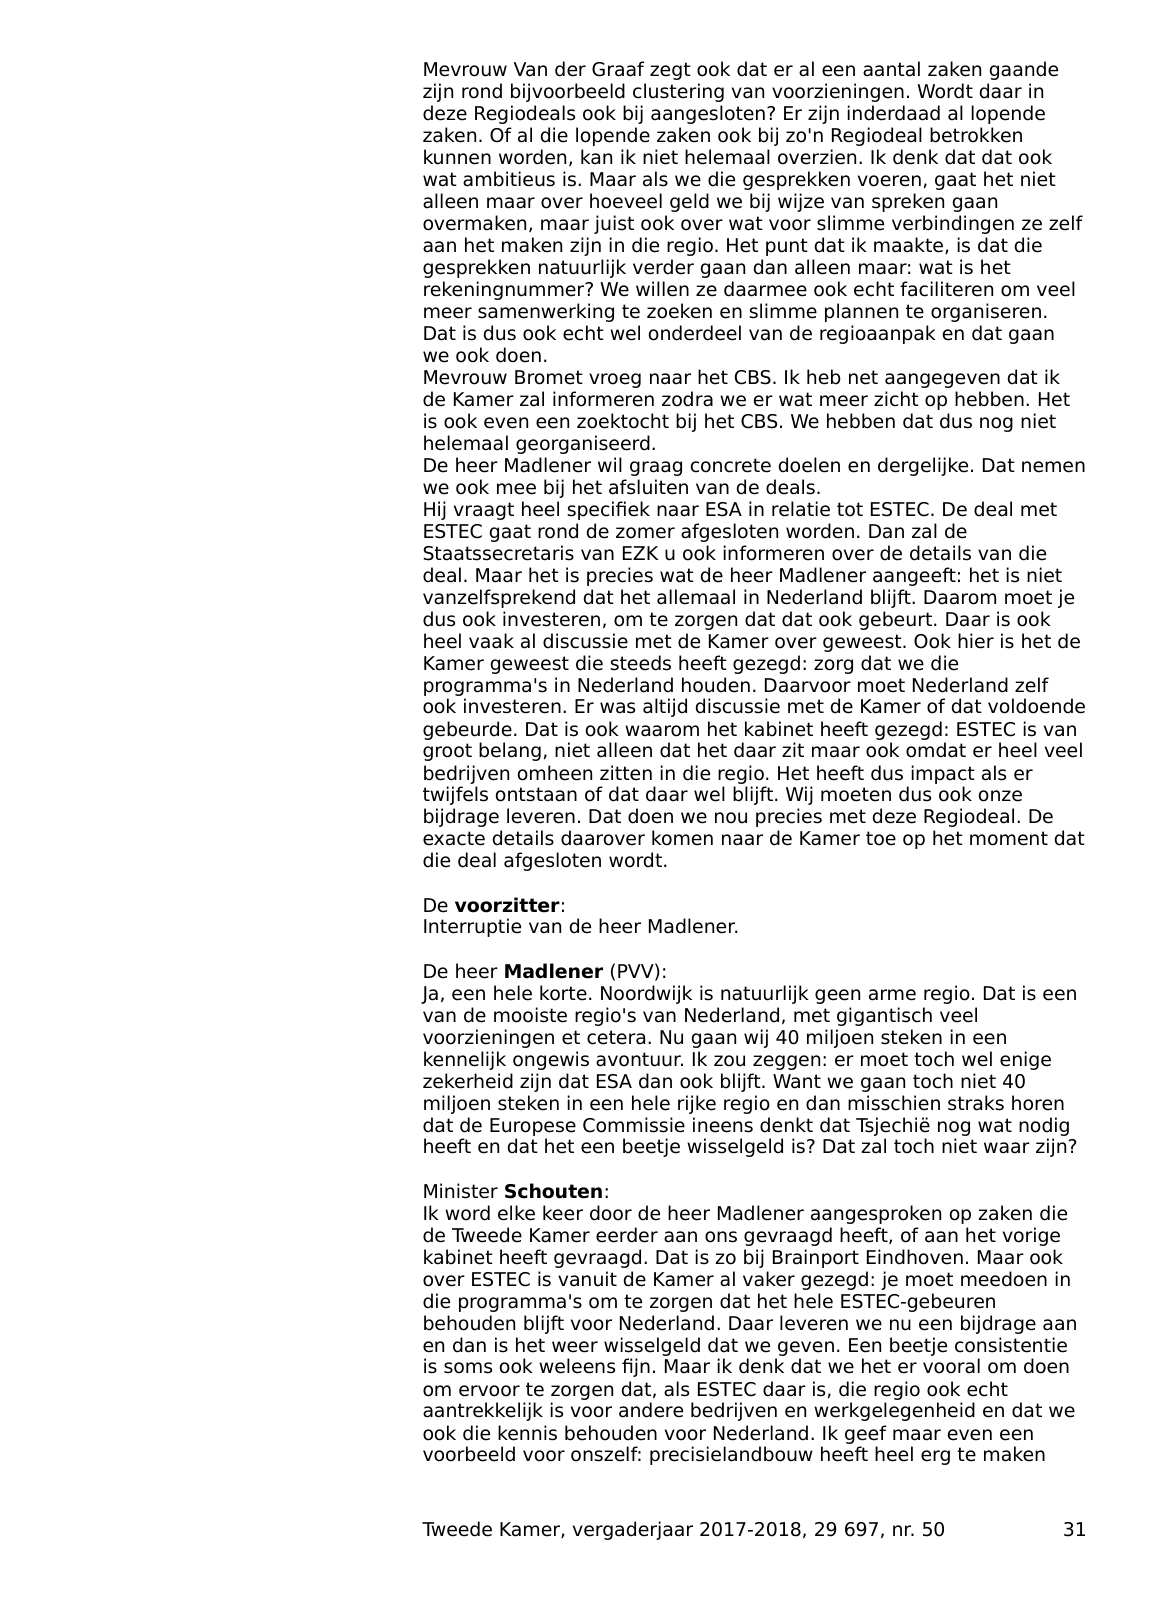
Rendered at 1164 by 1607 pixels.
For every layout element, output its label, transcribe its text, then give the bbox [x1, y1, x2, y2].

text Ja, een hele korte. Noordwijk is natuurlijk geen arme regio. Dat is een van de mooiste regio's van Nederland, met gigantisch veel voorzieningen et cetera. Nu gaan wij 40 miljoen steken in een kennelijk ongewis avontuur. Ik zou zeggen: er moet toch wel enige zekerheid zijn dat ESA dan ook blijft. Want we gaan toch niet 40 miljoen steken in een hele rijke regio en dan misschien straks horen dat de Europese Commissie ineens denkt dat Tsjechië nog wat nodig heeft en dat het een beetje wisselgeld is? Dat zal toch niet waar zijn? [422, 983, 1087, 1158]
text Ik word elke keer door de heer Madlener aangesproken op zaken die de Tweede Kamer eerder aan ons gevraagd heeft, of aan het vorige kabinet heeft gevraagd. Dat is zo bij Brainport Eindhoven. Maar ook over ESTEC is vanuit de Kamer al vaker gezegd: je moet meedoen in die programma's om te zorgen dat het hele ESTEC-gebeuren behouden blijft voor Nederland. Daar leveren we nu een bijdrage aan en dan is het weer wisselgeld dat we geven. Een beetje consistentie is soms ook weleens fijn. Maar ik denk dat we het er vooral om doen om ervoor te zorgen dat, als ESTEC daar is, die regio ook echt aantrekkelijk is voor andere bedrijven en werkgelegenheid en dat we ook die kennis behouden voor Nederland. Ik geef maar even een voorbeeld voor onszelf: precisielandbouw heeft heel erg te maken [422, 1203, 1087, 1466]
text De heer Madlener wil graag concrete doelen en dergelijke. Dat nemen we ook mee bij het afsluiten van de deals. [422, 455, 1087, 499]
text Minister Schouten: [422, 1181, 1087, 1203]
text De heer Madlener (PVV): [422, 961, 1087, 983]
text Mevrouw Bromet vroeg naar het CBS. Ik heb net aangegeven dat ik de Kamer zal informeren zodra we er wat meer zicht op hebben. Het is ook even een zoektocht bij het CBS. We hebben dat dus nog niet helemaal georganiseerd. [422, 367, 1087, 455]
text Hij vraagt heel specifiek naar ESA in relatie tot ESTEC. De deal met ESTEC gaat rond de zomer afgesloten worden. Dan zal de Staatssecretaris van EZK u ook informeren over de details van die deal. Maar het is precies wat de heer Madlener aangeeft: het is niet vanzelfsprekend dat het allemaal in Nederland blijft. Daarom moet je dus ook investeren, om te zorgen dat dat ook gebeurt. Daar is ook heel vaak al discussie met de Kamer over geweest. Ook hier is het de Kamer geweest die steeds heeft gezegd: zorg dat we die programma's in Nederland houden. Daarvoor moet Nederland zelf ook investeren. Er was altijd discussie met de Kamer of dat voldoende gebeurde. Dat is ook waarom het kabinet heeft gezegd: ESTEC is van groot belang, niet alleen dat het daar zit maar ook omdat er heel veel bedrijven omheen zitten in die regio. Het heeft dus impact als er twijfels ontstaan of dat daar wel blijft. Wij moeten dus ook onze bijdrage leveren. Dat doen we nou precies met deze Regiodeal. De exacte details daarover komen naar de Kamer toe op het moment dat die deal afgesloten wordt. [422, 499, 1087, 872]
text Mevrouw Van der Graaf zegt ook dat er al een aantal zaken gaande zijn rond bijvoorbeeld clustering van voorzieningen. Wordt daar in deze Regiodeals ook bij aangesloten? Er zijn inderdaad al lopende zaken. Of al die lopende zaken ook bij zo'n Regiodeal betrokken kunnen worden, kan ik niet helemaal overzien. Ik denk dat dat ook wat ambitieus is. Maar als we die gesprekken voeren, gaat het niet alleen maar over hoeveel geld we bij wijze van spreken gaan overmaken, maar juist ook over wat voor slimme verbindingen ze zelf aan het maken zijn in die regio. Het punt dat ik maakte, is dat die gesprekken natuurlijk verder gaan dan alleen maar: wat is het rekeningnummer? We willen ze daarmee ook echt faciliteren om veel meer samenwerking te zoeken en slimme plannen te organiseren. Dat is dus ook echt wel onderdeel van de regioaanpak en dat gaan we ook doen. [422, 59, 1087, 367]
text De voorzitter: [422, 894, 1087, 916]
text Interruptie van de heer Madlener. [422, 916, 1087, 938]
